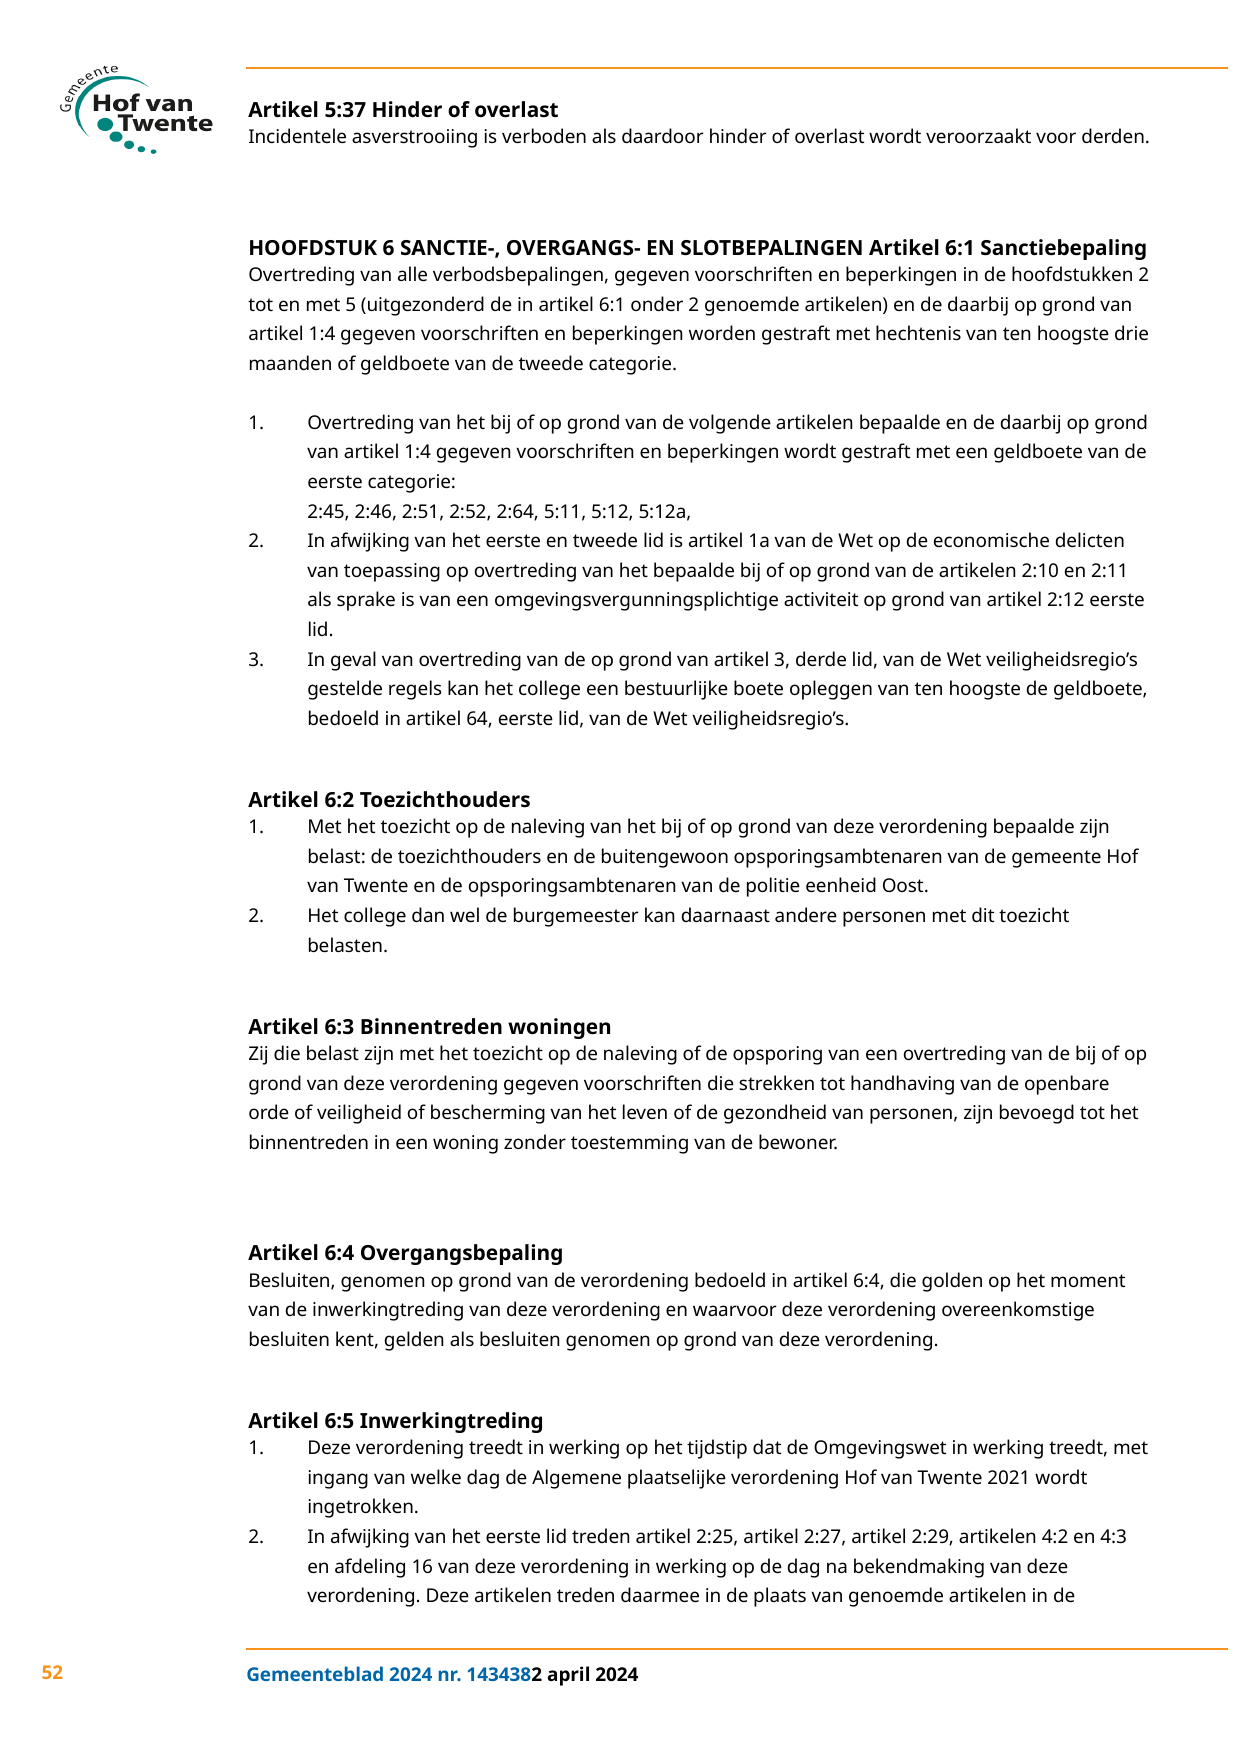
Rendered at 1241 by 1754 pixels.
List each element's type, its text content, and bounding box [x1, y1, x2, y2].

list In afwijking van het eerste lid treden artikel 2:25, artikel 2:27, artikel 2:29, artikelen 4:2 en 4:3 en afdeling 16 van deze verordening in werking op de dag na bekendmaking van deze verordening. Deze artikelen treden daarmee in de plaats van genoemde artikelen in de [248, 1523, 1152, 1608]
list Met het toezicht op de naleving van het bij of op grond van deze verordening bepaalde zijn belast: de toezichthouders en de buitengewoon opsporingsambtenaren van de gemeente Hof van Twente en de opsporingsambtenaren van de politie eenheid Oost. [248, 813, 1152, 898]
list 2:45, 2:46, 2:51, 2:52, 2:64, 5:11, 5:12, 5:12a, [248, 498, 1152, 524]
list Het college dan wel de burgemeester kan daarnaast andere personen met dit toezicht belasten. [248, 902, 1152, 957]
list Overtreding van het bij of op grond van de volgende artikelen bepaalde en de daarbij op grond van artikel 1:4 gegeven voorschriften en beperkingen wordt gestraft met een geldboete van de eerste categorie: [248, 409, 1152, 494]
text HOOFDSTUK 6 SANCTIE-, OVERGANGS- EN SLOTBEPALINGEN Artikel 6:1 Sanctiebepaling [248, 233, 1152, 261]
text Artikel 6:2 Toezichthouders [248, 785, 1152, 813]
text Artikel 6:5 Inwerkingtreding [248, 1406, 1152, 1434]
text Incidentele asverstrooiing is verboden als daardoor hinder of overlast wordt veroorzaakt voor derden. [248, 123, 1152, 149]
text Artikel 5:37 Hinder of overlast [248, 95, 1152, 123]
text Zij die belast zijn met het toezicht op de naleving of de opsporing van een overtreding van de bij of op grond van deze verordening gegeven voorschriften die strekken tot handhaving van de openbare orde of veiligheid of bescherming van het leven of de gezondheid van personen, zijn bevoegd tot het binnentreden in een woning zonder toestemming van de bewoner. [248, 1040, 1152, 1155]
list In afwijking van het eerste en tweede lid is artikel 1a van de Wet op de economische delicten van toepassing op overtreding van het bepaalde bij of op grond van de artikelen 2:10 en 2:11 als sprake is van een omgevingsvergunningsplichtige activiteit op grond van artikel 2:12 eerste lid. [248, 527, 1152, 642]
text Overtreding van alle verbodsbepalingen, gegeven voorschriften en beperkingen in de hoofdstukken 2 tot en met 5 (uitgezonderd de in artikel 6:1 onder 2 genoemde artikelen) en de daarbij op grond van artikel 1:4 gegeven voorschriften en beperkingen worden gestraft met hechtenis van ten hoogste drie maanden of geldboete van de tweede categorie. [248, 261, 1152, 376]
list In geval van overtreding van de op grond van artikel 3, derde lid, van de Wet veiligheidsregio’s gestelde regels kan het college een bestuurlijke boete opleggen van ten hoogste de geldboete, bedoeld in artikel 64, eerste lid, van de Wet veiligheidsregio’s. [248, 646, 1152, 731]
text Artikel 6:3 Binnentreden woningen [248, 1012, 1152, 1040]
list Deze verordening treedt in werking op het tijdstip dat de Omgevingswet in werking treedt, met ingang van welke dag de Algemene plaatselijke verordening Hof van Twente 2021 wordt ingetrokken. [248, 1434, 1152, 1519]
text Artikel 6:4 Overgangsbepaling [248, 1238, 1152, 1267]
picture [41, 47, 231, 172]
text Besluiten, genomen op grond van de verordening bedoeld in artikel 6:4, die golden op het moment van de inwerkingtreding van deze verordening en waarvoor deze verordening overeenkomstige besluiten kent, gelden als besluiten genomen op grond van deze verordening. [248, 1267, 1152, 1352]
